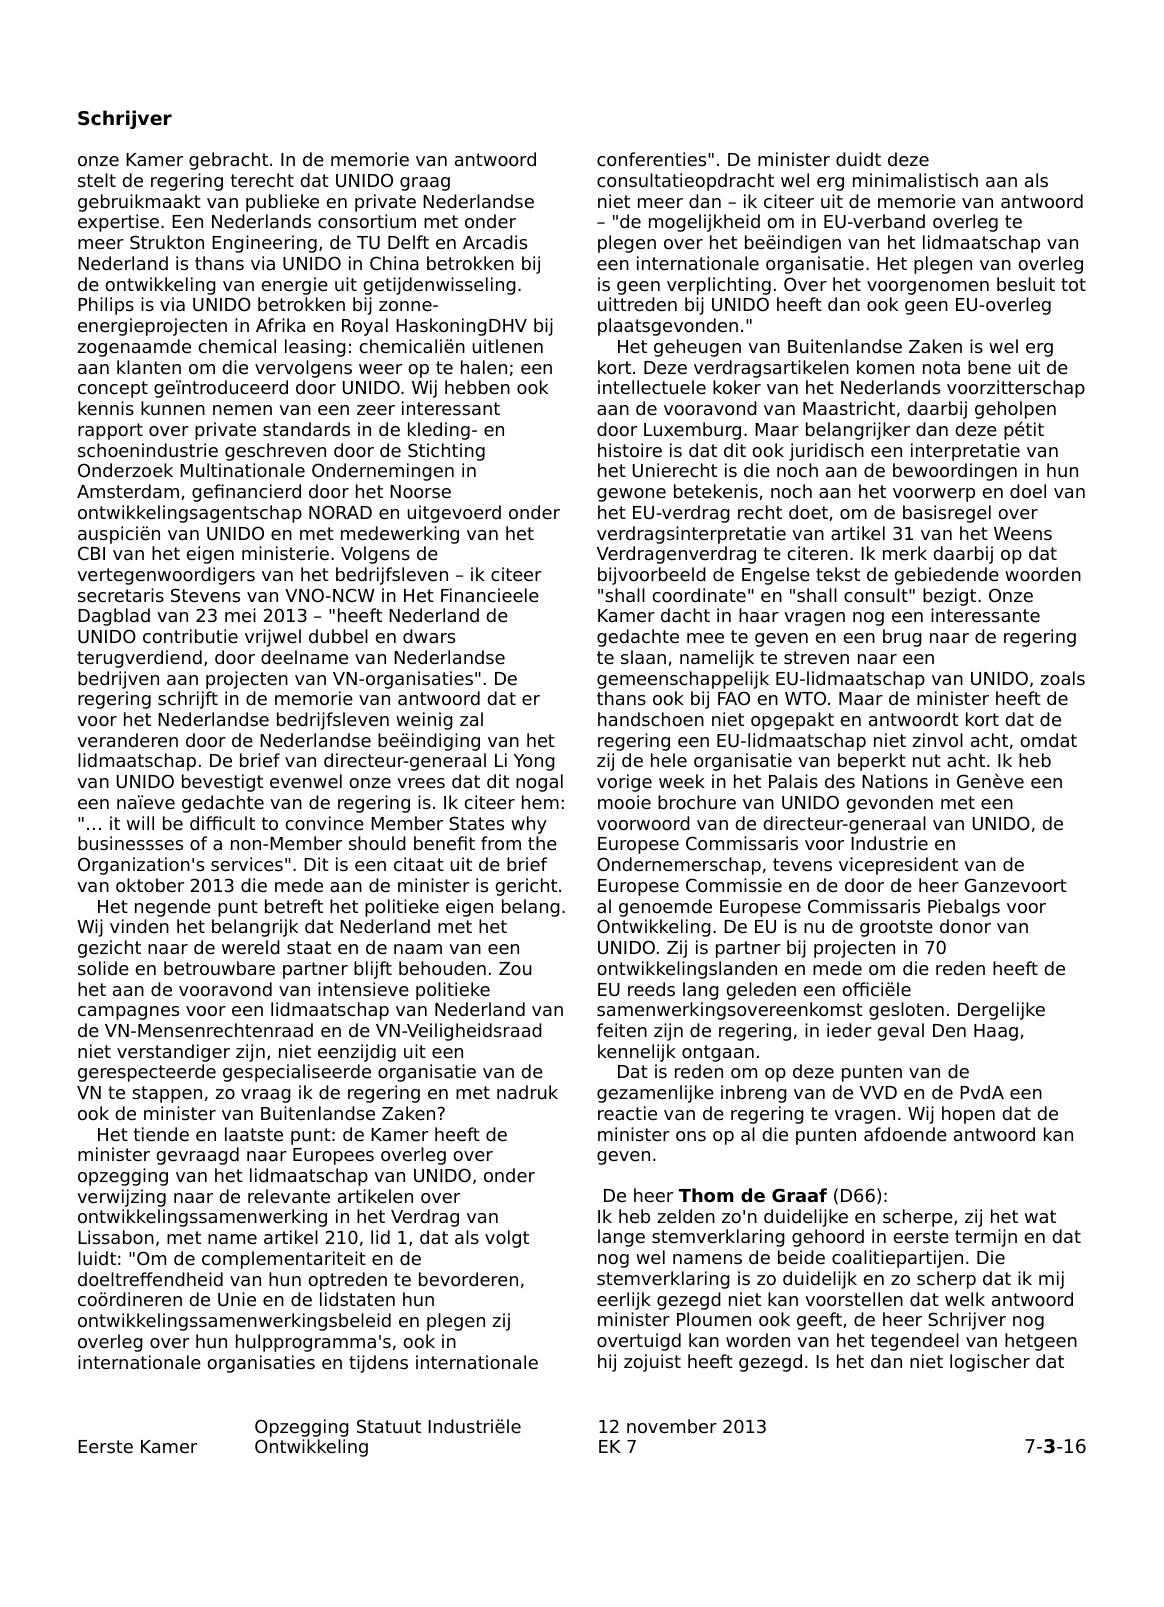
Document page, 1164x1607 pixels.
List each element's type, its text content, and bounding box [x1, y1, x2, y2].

text De heer Thom de Graaf (D66): [596, 1186, 1087, 1207]
text Het tiende en laatste punt: de Kamer heeft de minister gevraagd naar Europees overleg over opzegging van het lidmaatschap van UNIDO, onder verwijzing naar de relevante artikelen over ontwikkelingssamenwerking in het Verdrag van Lissabon, met name artikel 210, lid 1, dat als volgt luidt: "Om de complementariteit en de doeltreffendheid van hun optreden te bevorderen, coördineren de Unie en de lidstaten hun ontwikkelingssamenwerkingsbeleid en plegen zij overleg over hun hulpprogramma's, ook in internationale organisaties en tijdens internationale [77, 1124, 567, 1373]
text onze Kamer gebracht. In de memorie van antwoord stelt de regering terecht dat UNIDO graag gebruikmaakt van publieke en private Nederlandse expertise. Een Nederlands consortium met onder meer Strukton Engineering, de TU Delft en Arcadis Nederland is thans via UNIDO in China betrokken bij de ontwikkeling van energie uit getijdenwisseling. Philips is via UNIDO betrokken bij zonne-energieprojecten in Afrika en Royal HaskoningDHV bij zogenaamde chemical leasing: chemicaliën uitlenen aan klanten om die vervolgens weer op te halen; een concept geïntroduceerd door UNIDO. Wij hebben ook kennis kunnen nemen van een zeer interessant rapport over private standards in de kleding- en schoenindustrie geschreven door de Stichting Onderzoek Multinationale Ondernemingen in Amsterdam, gefinancierd door het Noorse ontwikkelingsagentschap NORAD en uitgevoerd onder auspiciën van UNIDO en met medewerking van het CBI van het eigen ministerie. Volgens de vertegenwoordigers van het bedrijfsleven – ik citeer secretaris Stevens van VNO-NCW in Het Financieele Dagblad van 23 mei 2013 – "heeft Nederland de UNIDO contributie vrijwel dubbel en dwars terugverdiend, door deelname van Nederlandse bedrijven aan projecten van VN-organisaties". De regering schrijft in de memorie van antwoord dat er voor het Nederlandse bedrijfsleven weinig zal veranderen door de Nederlandse beëindiging van het lidmaatschap. De brief van directeur-generaal Li Yong van UNIDO bevestigt evenwel onze vrees dat dit nogal een naïeve gedachte van de regering is. Ik citeer hem: "… it will be difficult to convince Member States why businessses of a non-Member should benefit from the Organization's services". Dit is een citaat uit de brief van oktober 2013 die mede aan de minister is gericht. [77, 150, 567, 896]
text Het geheugen van Buitenlandse Zaken is wel erg kort. Deze verdragsartikelen komen nota bene uit de intellectuele koker van het Nederlands voorzitterschap aan de vooravond van Maastricht, daarbij geholpen door Luxemburg. Maar belangrijker dan deze pétit histoire is dat dit ook juridisch een interpretatie van het Unierecht is die noch aan de bewoordingen in hun gewone betekenis, noch aan het voorwerp en doel van het EU-verdrag recht doet, om de basisregel over verdragsinterpretatie van artikel 31 van het Weens Verdragenverdrag te citeren. Ik merk daarbij op dat bijvoorbeeld de Engelse tekst de gebiedende woorden "shall coordinate" en "shall consult" bezigt. Onze Kamer dacht in haar vragen nog een interessante gedachte mee te geven en een brug naar de regering te slaan, namelijk te streven naar een gemeenschappelijk EU-lidmaatschap van UNIDO, zoals thans ook bij FAO en WTO. Maar de minister heeft de handschoen niet opgepakt en antwoordt kort dat de regering een EU-lidmaatschap niet zinvol acht, omdat zij de hele organisatie van beperkt nut acht. Ik heb vorige week in het Palais des Nations in Genève een mooie brochure van UNIDO gevonden met een voorwoord van de directeur-generaal van UNIDO, de Europese Commissaris voor Industrie en Ondernemerschap, tevens vicepresident van de Europese Commissie en de door de heer Ganzevoort al genoemde Europese Commissaris Piebalgs voor Ontwikkeling. De EU is nu de grootste donor van UNIDO. Zij is partner bij projecten in 70 ontwikkelingslanden en mede om die reden heeft de EU reeds lang geleden een officiële samenwerkingsovereenkomst gesloten. Dergelijke feiten zijn de regering, in ieder geval Den Haag, kennelijk ontgaan. [596, 337, 1087, 1062]
text Dat is reden om op deze punten van de gezamenlijke inbreng van de VVD en de PvdA een reactie van de regering te vragen. Wij hopen dat de minister ons op al die punten afdoende antwoord kan geven. [596, 1062, 1087, 1166]
text conferenties". De minister duidt deze consultatieopdracht wel erg minimalistisch aan als niet meer dan – ik citeer uit de memorie van antwoord – "de mogelijkheid om in EU-verband overleg te plegen over het beëindigen van het lidmaatschap van een internationale organisatie. Het plegen van overleg is geen verplichting. Over het voorgenomen besluit tot uittreden bij UNIDO heeft dan ook geen EU-overleg plaatsgevonden." [596, 150, 1087, 337]
text Het negende punt betreft het politieke eigen belang. Wij vinden het belangrijk dat Nederland met het gezicht naar de wereld staat en de naam van een solide en betrouwbare partner blijft behouden. Zou het aan de vooravond van intensieve politieke campagnes voor een lidmaatschap van Nederland van de VN-Mensenrechtenraad en de VN-Veiligheidsraad niet verstandiger zijn, niet eenzijdig uit een gerespecteerde gespecialiseerde organisatie van de VN te stappen, zo vraag ik de regering en met nadruk ook de minister van Buitenlandse Zaken? [77, 896, 567, 1124]
text Ik heb zelden zo'n duidelijke en scherpe, zij het wat lange stemverklaring gehoord in eerste termijn en dat nog wel namens de beide coalitiepartijen. Die stemverklaring is zo duidelijk en zo scherp dat ik mij eerlijk gezegd niet kan voorstellen dat welk antwoord minister Ploumen ook geeft, de heer Schrijver nog overtuigd kan worden van het tegendeel van hetgeen hij zojuist heeft gezegd. Is het dan niet logischer dat [596, 1207, 1087, 1372]
